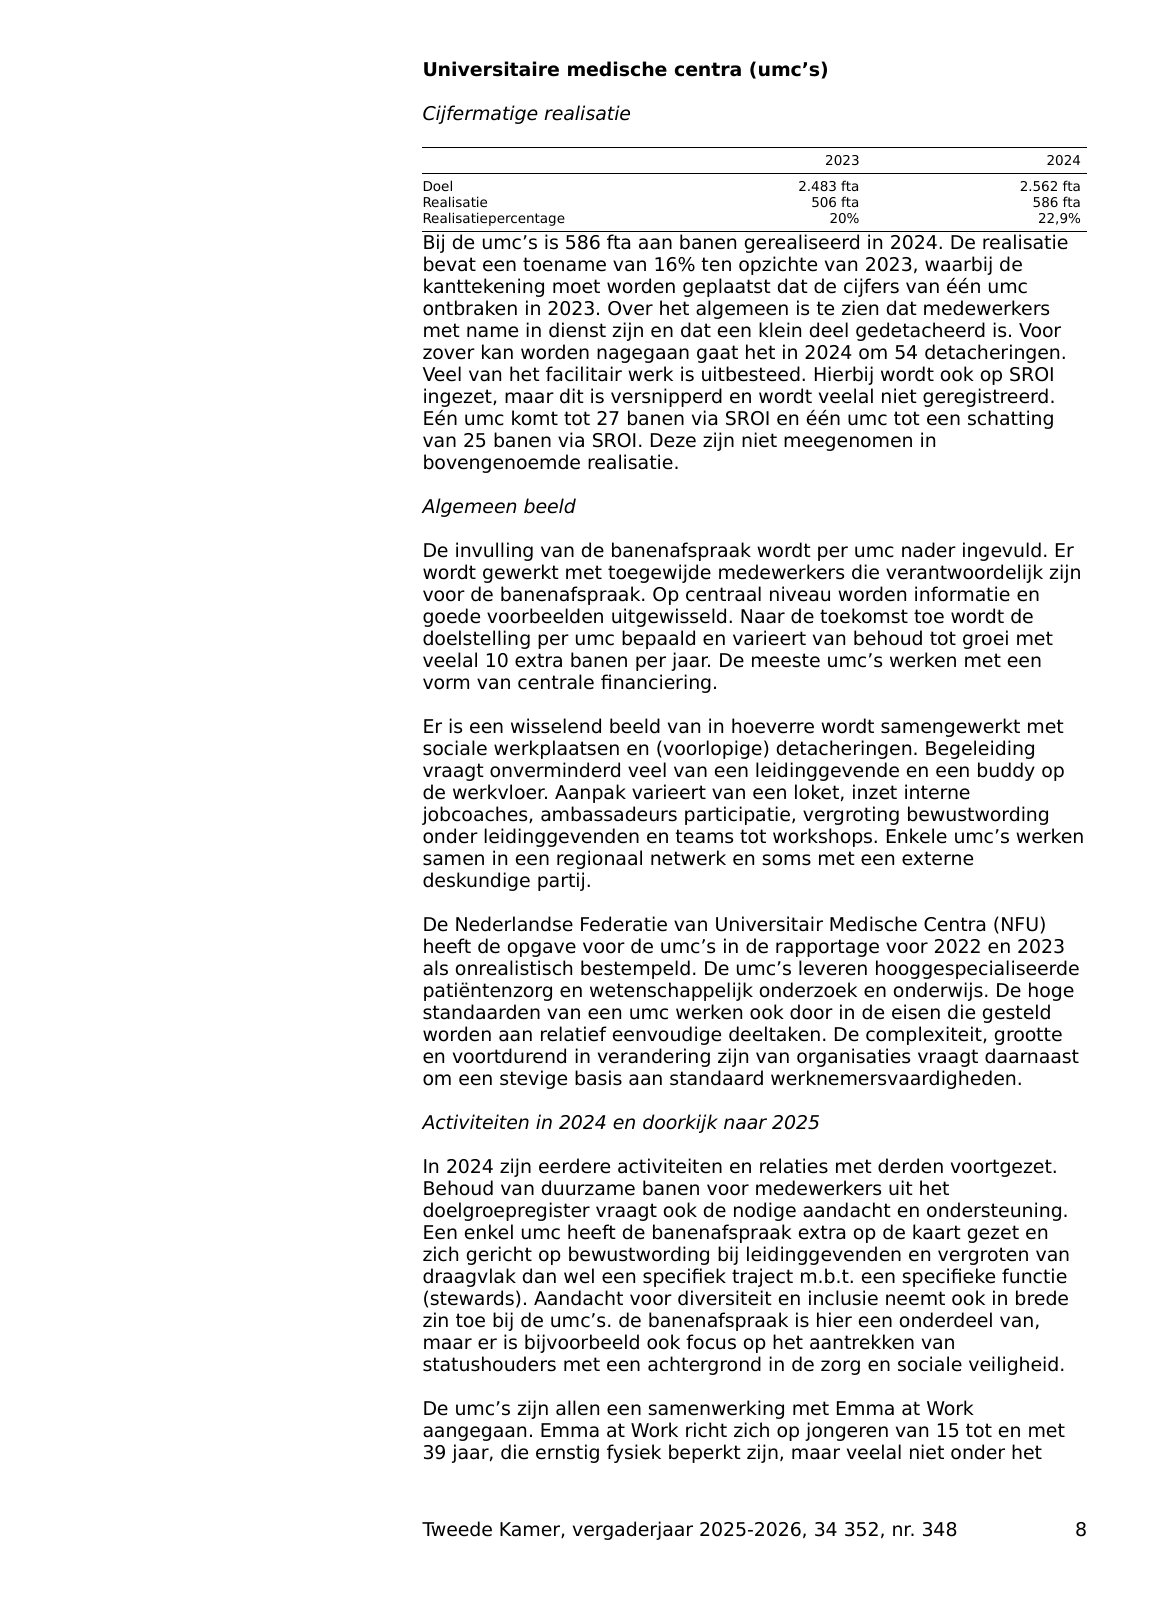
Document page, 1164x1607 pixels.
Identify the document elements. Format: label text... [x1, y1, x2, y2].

table_cell Realisatie [422, 195, 644, 210]
subtitle Activiteiten in 2024 en doorkijk naar 2025 [422, 1112, 1087, 1134]
table_cell Realisatiepercentage [422, 210, 644, 231]
text Bij de umc’s is 586 fta aan banen gerealiseerd in 2024. De realisatie bevat een toename van 16% ten opzichte van 2023, waarbij de kanttekening moet worden geplaatst dat de cijfers van één umc ontbraken in 2023. Over het algemeen is te zien dat medewerkers met name in dienst zijn en dat een klein deel gedetacheerd is. Voor zover kan worden nagegaan gaat het in 2024 om 54 detacheringen. Veel van het facilitair werk is uitbesteed. Hierbij wordt ook op SROI ingezet, maar dit is versnipperd en wordt veelal niet geregistreerd. Eén umc komt tot 27 banen via SROI en één umc tot een schatting van 25 banen via SROI. Deze zijn niet meegenomen in bovengenoemde realisatie. [422, 232, 1087, 474]
table_header [422, 148, 644, 173]
table_header 2023 [644, 148, 865, 173]
table_cell 586 fta [865, 195, 1087, 210]
table_cell 506 fta [644, 195, 865, 210]
text In 2024 zijn eerdere activiteiten en relaties met derden voortgezet. Behoud van duurzame banen voor medewerkers uit het doelgroepregister vraagt ook de nodige aandacht en ondersteuning. Een enkel umc heeft de banenafspraak extra op de kaart gezet en zich gericht op bewustwording bij leidinggevenden en vergroten van draagvlak dan wel een specifiek traject m.b.t. een specifieke functie (stewards). Aandacht voor diversiteit en inclusie neemt ook in brede zin toe bij de umc’s. de banenafspraak is hier een onderdeel van, maar er is bijvoorbeeld ook focus op het aantrekken van statushouders met een achtergrond in de zorg en sociale veiligheid. [422, 1156, 1087, 1376]
text De Nederlandse Federatie van Universitair Medische Centra (NFU) heeft de opgave voor de umc’s in de rapportage voor 2022 en 2023 als onrealistisch bestempeld. De umc’s leveren hooggespecialiseerde patiëntenzorg en wetenschappelijk onderzoek en onderwijs. De hoge standaarden van een umc werken ook door in de eisen die gesteld worden aan relatief eenvoudige deeltaken. De complexiteit, grootte en voortdurend in verandering zijn van organisaties vraagt daarnaast om een stevige basis aan standaard werknemersvaardigheden. [422, 914, 1087, 1090]
table_cell 20% [644, 210, 865, 231]
text De invulling van de banenafspraak wordt per umc nader ingevuld. Er wordt gewerkt met toegewijde medewerkers die verantwoordelijk zijn voor de banenafspraak. Op centraal niveau worden informatie en goede voorbeelden uitgewisseld. Naar de toekomst toe wordt de doelstelling per umc bepaald en varieert van behoud tot groei met veelal 10 extra banen per jaar. De meeste umc’s werken met een vorm van centrale financiering. [422, 540, 1087, 694]
subtitle Algemeen beeld [422, 496, 1087, 518]
table_cell 22,9% [865, 210, 1087, 231]
table_header 2024 [865, 148, 1087, 173]
text Er is een wisselend beeld van in hoeverre wordt samengewerkt met sociale werkplaatsen en (voorlopige) detacheringen. Begeleiding vraagt onverminderd veel van een leidinggevende en een buddy op de werkvloer. Aanpak varieert van een loket, inzet interne jobcoaches, ambassadeurs participatie, vergroting bewustwording onder leidinggevenden en teams tot workshops. Enkele umc’s werken samen in een regionaal netwerk en soms met een externe deskundige partij. [422, 716, 1087, 892]
text De umc’s zijn allen een samenwerking met Emma at Work aangegaan. Emma at Work richt zich op jongeren van 15 tot en met 39 jaar, die ernstig fysiek beperkt zijn, maar veelal niet onder het [422, 1398, 1087, 1464]
table_cell Doel [422, 174, 644, 195]
subtitle Universitaire medische centra (umc’s) [422, 59, 1087, 81]
subtitle Cijfermatige realisatie [422, 103, 1087, 125]
table_cell 2.562 fta [865, 174, 1087, 195]
table_cell 2.483 fta [644, 174, 865, 195]
